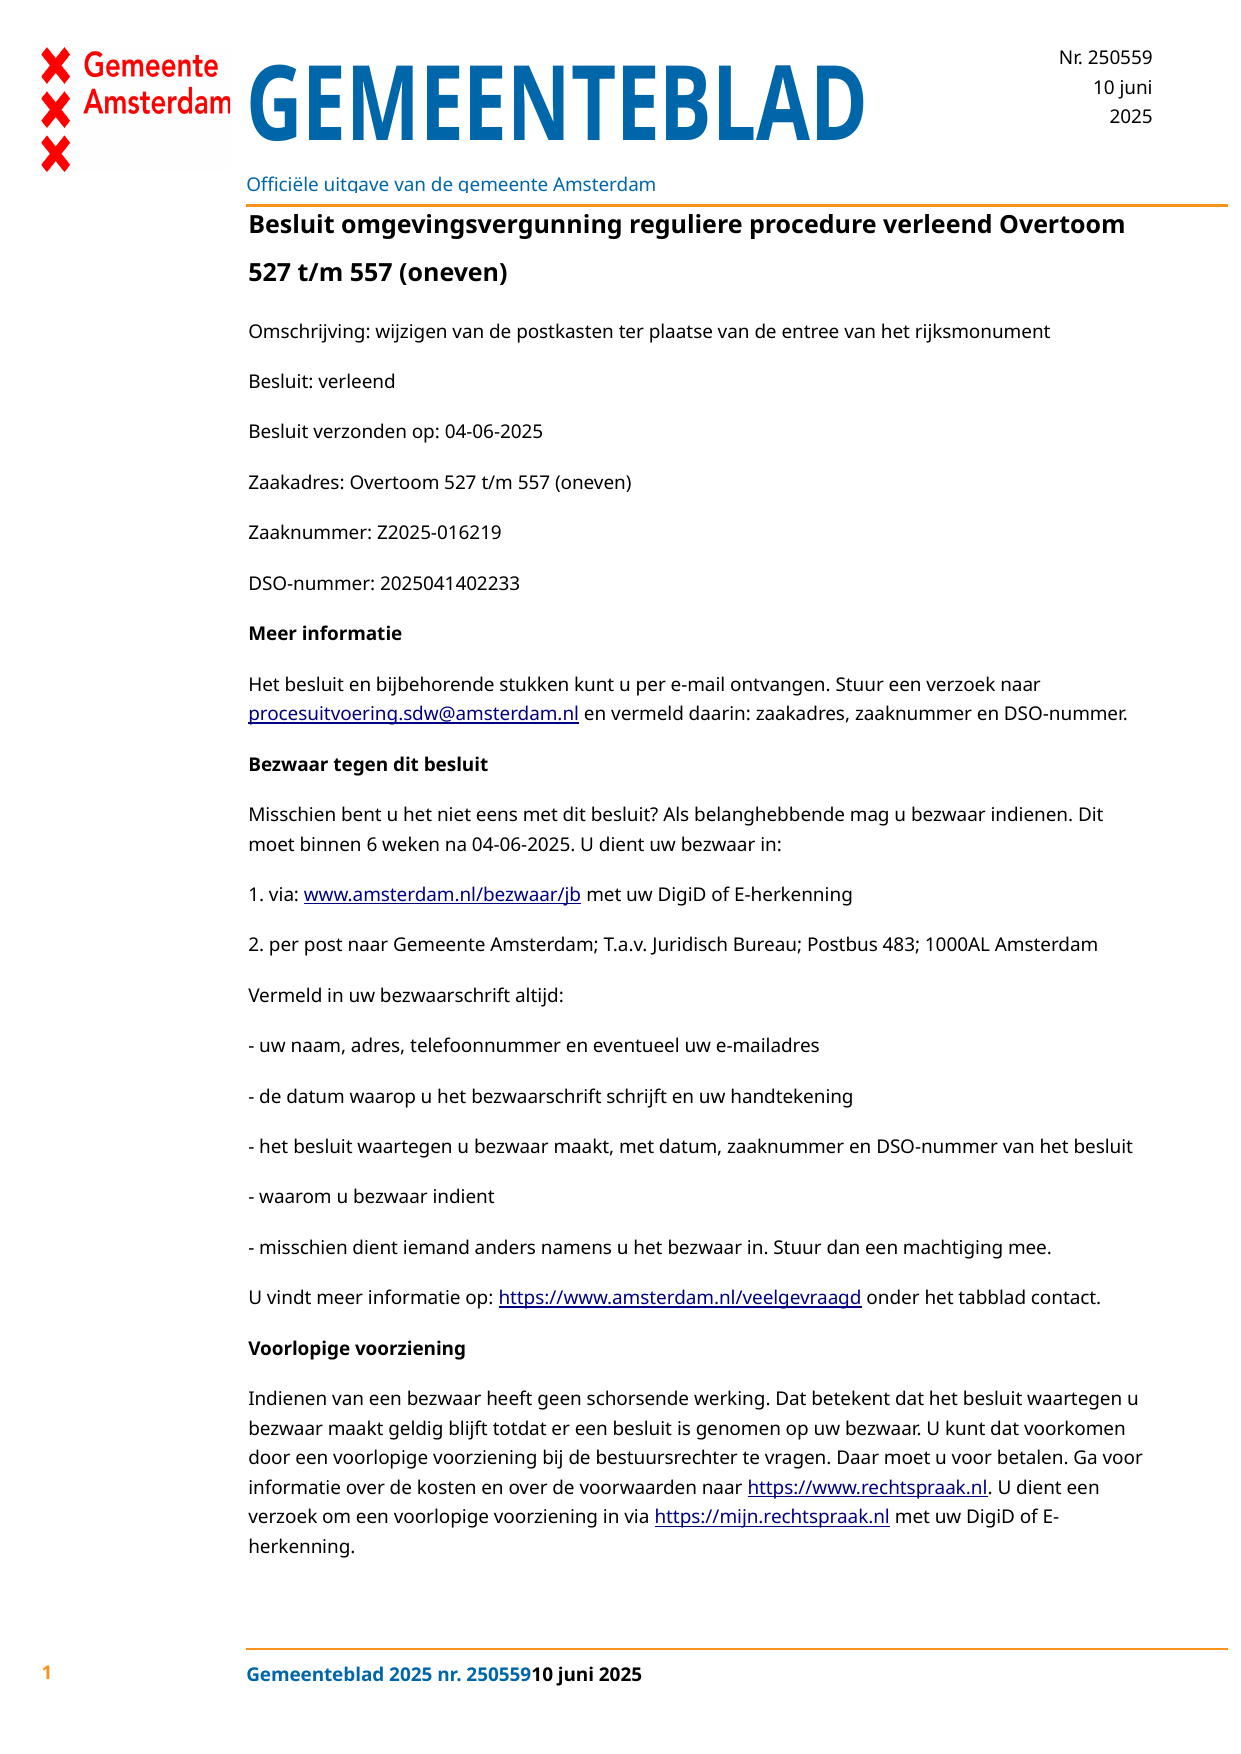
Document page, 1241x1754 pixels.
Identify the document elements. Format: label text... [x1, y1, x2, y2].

text Voorlopige voorziening [248, 1335, 1152, 1361]
text Meer informatie [248, 620, 1152, 646]
text Besluit verzonden op: 04-06-2025 [248, 419, 1152, 444]
text Bezwaar tegen dit besluit [248, 751, 1152, 777]
text Vermeld in uw bezwaarschrift altijd: [248, 982, 1152, 1008]
text Besluit: verleend [248, 368, 1152, 394]
text U vindt meer informatie op: https://www.amsterdam.nl/veelgevraagd onder het tabblad contact. [248, 1284, 1152, 1310]
text 1. via: www.amsterdam.nl/bezwaar/jb met uw DigiD of E-herkenning [248, 881, 1152, 907]
text Misschien bent u het niet eens met dit besluit? Als belanghebbende mag u bezwaar indienen. Dit moet binnen 6 weken na 04-06-2025. U dient uw bezwaar in: [248, 801, 1152, 857]
text Zaaknummer: Z2025-016219 [248, 519, 1152, 545]
text Besluit omgevingsvergunning reguliere procedure verleend Overtoom 527 t/m 557 (oneven) [248, 207, 1152, 288]
picture [41, 47, 231, 172]
text - misschien dient iemand anders namens u het bezwaar in. Stuur dan een machtiging mee. [248, 1234, 1152, 1260]
text DSO-nummer: 2025041402233 [248, 570, 1152, 596]
text 2. per post naar Gemeente Amsterdam; T.a.v. Juridisch Bureau; Postbus 483; 1000AL Amsterdam [248, 932, 1152, 957]
text Het besluit en bijbehorende stukken kunt u per e-mail ontvangen. Stuur een verzoek naar procesuitvoering.sdw@amsterdam.nl en vermeld daarin: zaakadres, zaaknummer en DSO-nummer. [248, 671, 1152, 726]
text Zaakadres: Overtoom 527 t/m 557 (oneven) [248, 469, 1152, 495]
text - het besluit waartegen u bezwaar maakt, met datum, zaaknummer en DSO-nummer van het besluit [248, 1133, 1152, 1159]
text Omschrijving: wijzigen van de postkasten ter plaatse van de entree van het rijksmonument [248, 318, 1152, 344]
text - uw naam, adres, telefoonnummer en eventueel uw e-mailadres [248, 1032, 1152, 1058]
text Indienen van een bezwaar heeft geen schorsende werking. Dat betekent dat het besluit waartegen u bezwaar maakt geldig blijft totdat er een besluit is genomen op uw bezwaar. U kunt dat voorkomen door een voorlopige voorziening bij de bestuursrechter te vragen. Daar moet u voor betalen. Ga voor informatie over de kosten en over de voorwaarden naar https://www.rechtspraak.nl. U dient een verzoek om een voorlopige voorziening in via https://mijn.rechtspraak.nl met uw DigiD of E-herkenning. [248, 1385, 1152, 1559]
text - waarom u bezwaar indient [248, 1184, 1152, 1209]
text - de datum waarop u het bezwaarschrift schrijft en uw handtekening [248, 1083, 1152, 1109]
